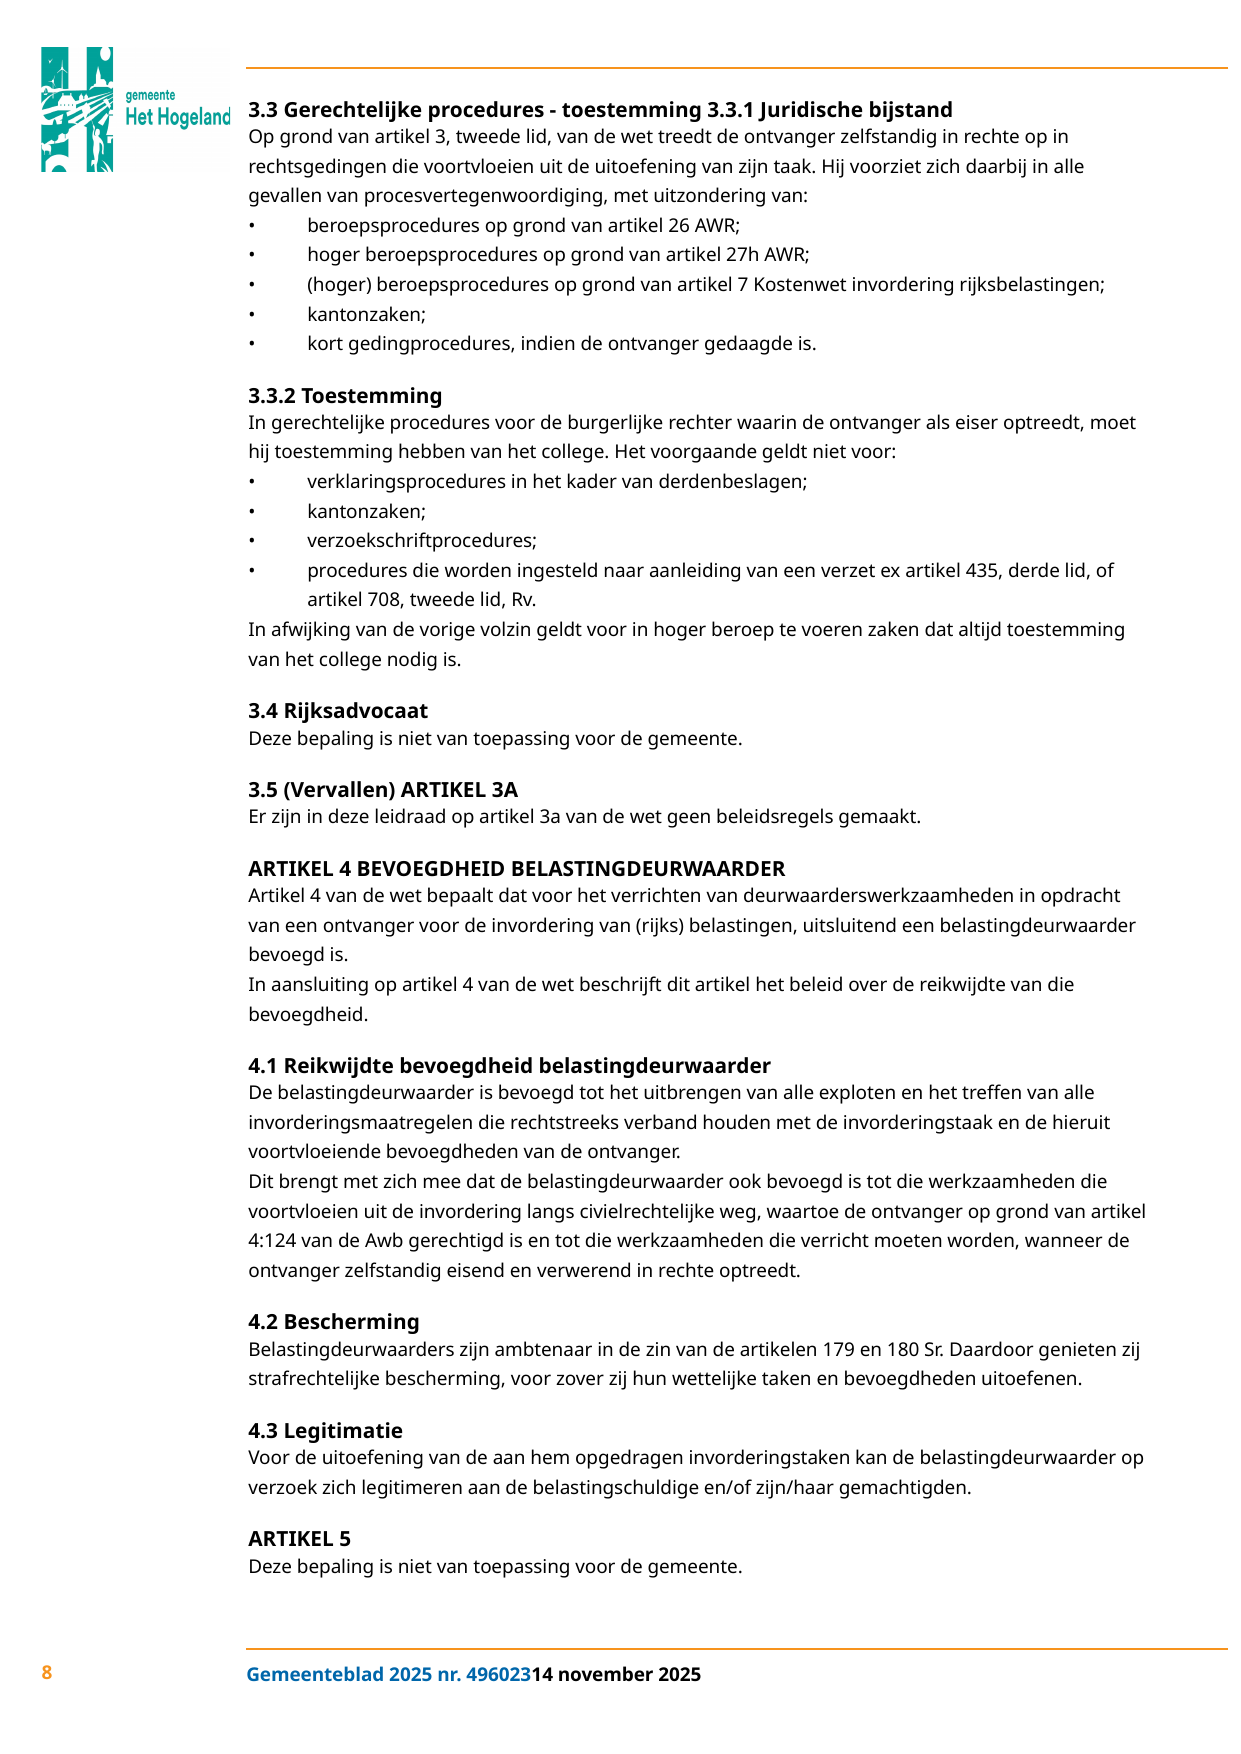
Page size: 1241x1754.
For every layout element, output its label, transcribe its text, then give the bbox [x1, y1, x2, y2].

text Dit brengt met zich mee dat de belastingdeurwaarder ook bevoegd is tot die werkzaamheden die voortvloeien uit de invordering langs civielrechtelijke weg, waartoe de ontvanger op grond van artikel 4:124 van de Awb gerechtigd is en tot die werkzaamheden die verricht moeten worden, wanneer de ontvanger zelfstandig eisend en verwerend in rechte optreedt. [248, 1168, 1152, 1283]
text Deze bepaling is niet van toepassing voor de gemeente. [248, 1553, 1152, 1578]
text De belastingdeurwaarder is bevoegd tot het uitbrengen van alle exploten en het treffen van alle invorderingsmaatregelen die rechtstreeks verband houden met de invorderingstaak en de hieruit voortvloeiende bevoegdheden van de ontvanger. [248, 1079, 1152, 1164]
text 4.1 Reikwijdte bevoegdheid belastingdeurwaarder [248, 1051, 1152, 1079]
text Op grond van artikel 3, tweede lid, van de wet treedt de ontvanger zelfstandig in rechte op in rechtsgedingen die voortvloeien uit de uitoefening van zijn taak. Hij voorziet zich daarbij in alle gevallen van procesvertegenwoordiging, met uitzondering van: [248, 123, 1152, 208]
text ARTIKEL 4 BEVOEGDHEID BELASTINGDEURWAARDER [248, 854, 1152, 882]
text 3.3.2 Toestemming [248, 381, 1152, 409]
text In aansluiting op artikel 4 van de wet beschrijft dit artikel het beleid over de reikwijdte van die bevoegdheid. [248, 971, 1152, 1026]
text Artikel 4 van de wet bepaalt dat voor het verrichten van deurwaarderswerkzaamheden in opdracht van een ontvanger voor de invordering van (rijks) belastingen, uitsluitend een belastingdeurwaarder bevoegd is. [248, 882, 1152, 967]
list verklaringsprocedures in het kader van derdenbeslagen; [248, 468, 1152, 494]
list (hoger) beroepsprocedures op grond van artikel 7 Kostenwet invordering rijksbelastingen; [248, 271, 1152, 297]
text 3.5 (Vervallen) ARTIKEL 3A [248, 775, 1152, 803]
text 3.4 Rijksadvocaat [248, 696, 1152, 725]
text 4.2 Bescherming [248, 1307, 1152, 1336]
text Deze bepaling is niet van toepassing voor de gemeente. [248, 725, 1152, 750]
list kort gedingprocedures, indien de ontvanger gedaagde is. [248, 330, 1152, 356]
text In afwijking van de vorige volzin geldt voor in hoger beroep te voeren zaken dat altijd toestemming van het college nodig is. [248, 616, 1152, 672]
list kantonzaken; [248, 301, 1152, 326]
text Belastingdeurwaarders zijn ambtenaar in de zin van de artikelen 179 en 180 Sr. Daardoor genieten zij strafrechtelijke bescherming, voor zover zij hun wettelijke taken en bevoegdheden uitoefenen. [248, 1336, 1152, 1391]
list verzoekschriftprocedures; [248, 527, 1152, 553]
text 3.3 Gerechtelijke procedures - toestemming 3.3.1 Juridische bijstand [248, 95, 1152, 123]
list kantonzaken; [248, 498, 1152, 524]
list beroepsprocedures op grond van artikel 26 AWR; [248, 212, 1152, 238]
text Er zijn in deze leidraad op artikel 3a van de wet geen beleidsregels gemaakt. [248, 803, 1152, 829]
text Voor de uitoefening van de aan hem opgedragen invorderingstaken kan de belastingdeurwaarder op verzoek zich legitimeren aan de belastingschuldige en/of zijn/haar gemachtigden. [248, 1444, 1152, 1500]
text In gerechtelijke procedures voor de burgerlijke rechter waarin de ontvanger als eiser optreedt, moet hij toestemming hebben van het college. Het voorgaande geldt niet voor: [248, 409, 1152, 464]
list procedures die worden ingesteld naar aanleiding van een verzet ex artikel 435, derde lid, of artikel 708, tweede lid, Rv. [248, 557, 1152, 612]
picture [41, 47, 231, 172]
list hoger beroepsprocedures op grond van artikel 27h AWR; [248, 242, 1152, 267]
text ARTIKEL 5 [248, 1524, 1152, 1553]
text 4.3 Legitimatie [248, 1416, 1152, 1444]
